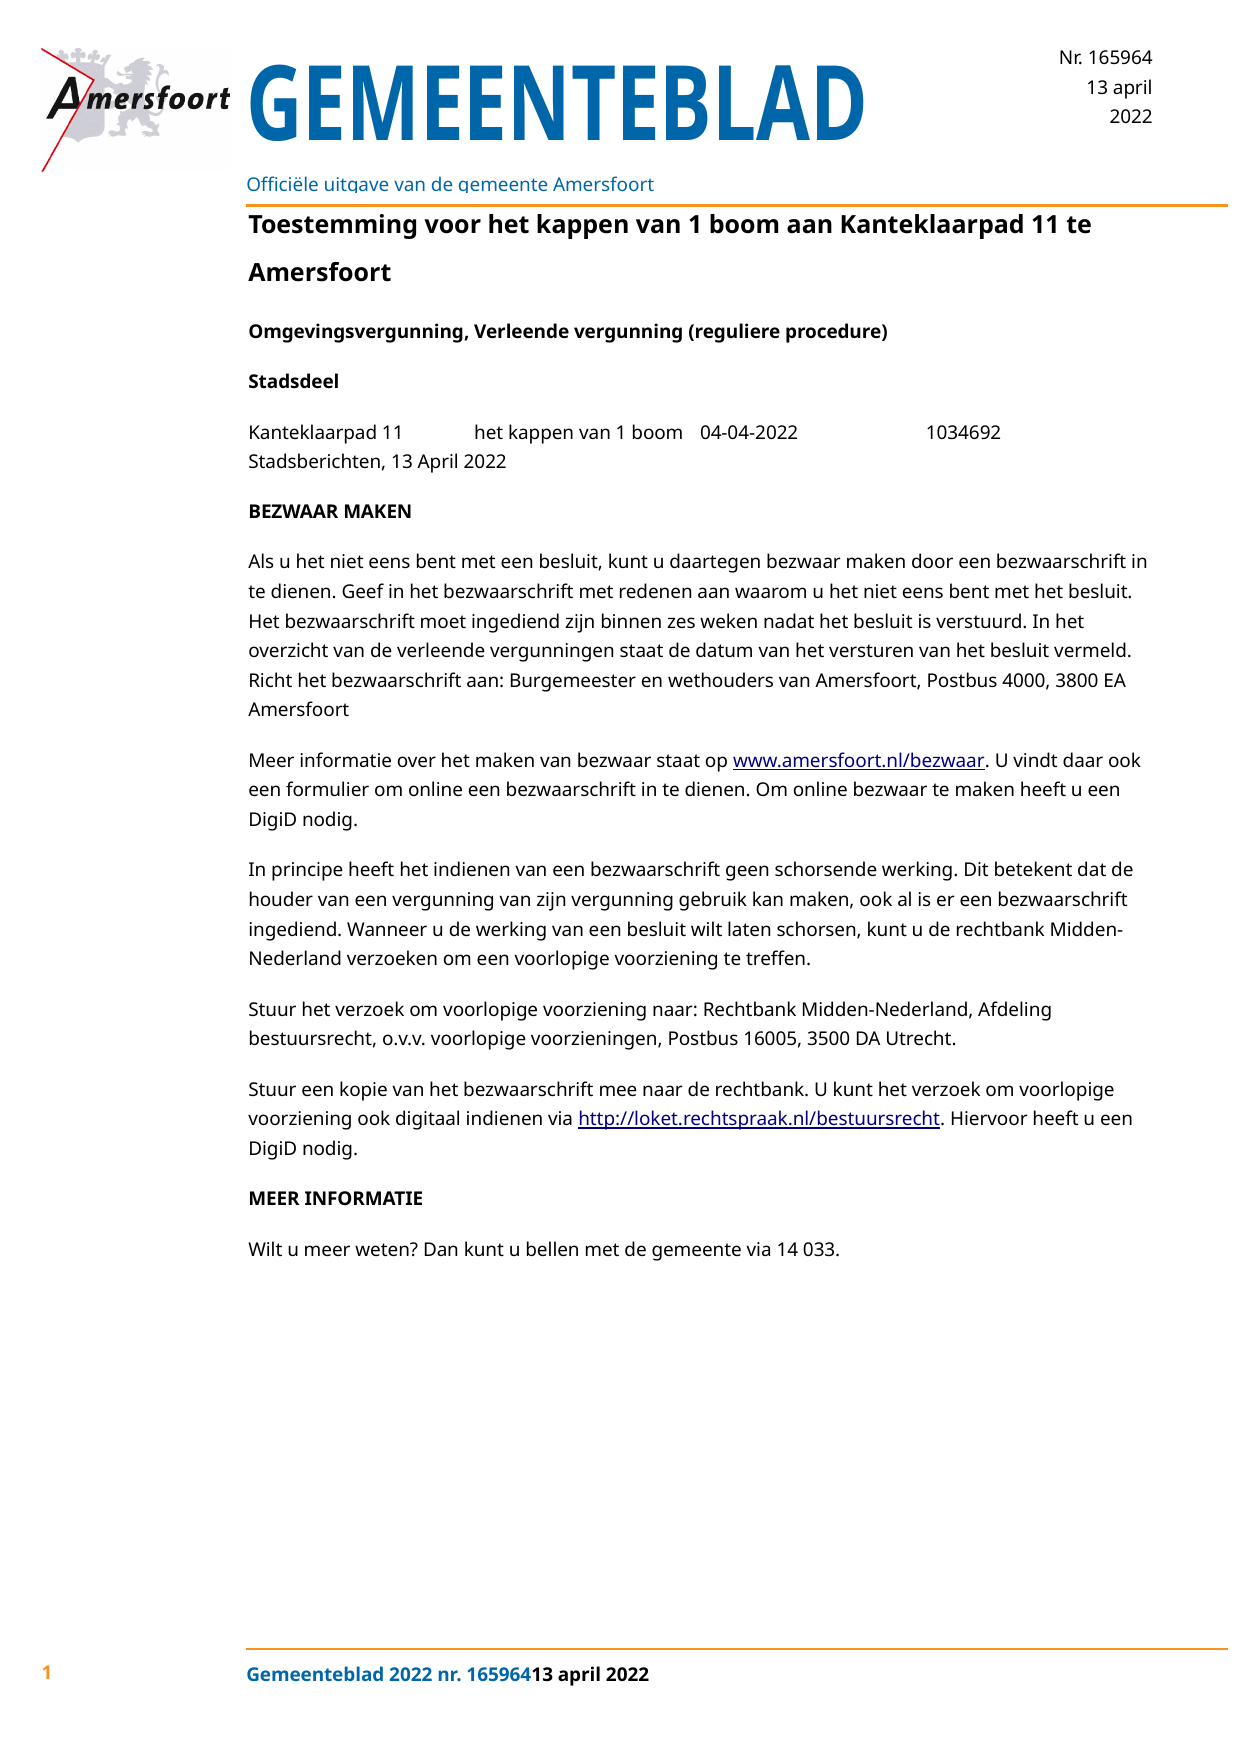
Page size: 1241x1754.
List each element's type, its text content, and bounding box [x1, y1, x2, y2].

text Stadsberichten, 13 April 2022 [248, 448, 1152, 473]
text Stadsdeel [248, 368, 1152, 394]
table_header het kappen van 1 boom [474, 419, 700, 444]
text BEZWAAR MAKEN [248, 498, 1152, 524]
table_header 1034692 [926, 419, 1152, 444]
table_header 04-04-2022 [700, 419, 926, 444]
text In principe heeft het indienen van een bezwaarschrift geen schorsende werking. Dit betekent dat de houder van een vergunning van zijn vergunning gebruik kan maken, ook al is er een bezwaarschrift ingediend. Wanneer u de werking van een besluit wilt laten schorsen, kunt u de rechtbank Midden-Nederland verzoeken om een voorlopige voorziening te treffen. [248, 857, 1152, 971]
text Meer informatie over het maken van bezwaar staat op www.amersfoort.nl/bezwaar. U vindt daar ook een formulier om online een bezwaarschrift in te dienen. Om online bezwaar te maken heeft u een DigiD nodig. [248, 747, 1152, 832]
table_header Kanteklaarpad 11 [248, 419, 474, 444]
text Stuur het verzoek om voorlopige voorziening naar: Rechtbank Midden-Nederland, Afdeling bestuursrecht, o.v.v. voorlopige voorzieningen, Postbus 16005, 3500 DA Utrecht. [248, 996, 1152, 1051]
text Stuur een kopie van het bezwaarschrift mee naar de rechtbank. U kunt het verzoek om voorlopige voorziening ook digitaal indienen via http://loket.rechtspraak.nl/bestuursrecht. Hiervoor heeft u een DigiD nodig. [248, 1076, 1152, 1161]
text MEER INFORMATIE [248, 1185, 1152, 1211]
text Wilt u meer weten? Dan kunt u bellen met de gemeente via 14 033. [248, 1236, 1152, 1261]
text Omgevingsvergunning, Verleende vergunning (reguliere procedure) [248, 318, 1152, 344]
picture [41, 47, 231, 172]
text Als u het niet eens bent met een besluit, kunt u daartegen bezwaar maken door een bezwaarschrift in te dienen. Geef in het bezwaarschrift met redenen aan waarom u het niet eens bent met het besluit. Het bezwaarschrift moet ingediend zijn binnen zes weken nadat het besluit is verstuurd. In het overzicht van de verleende vergunningen staat de datum van het versturen van het besluit vermeld. Richt het bezwaarschrift aan: Burgemeester en wethouders van Amersfoort, Postbus 4000, 3800 EA Amersfoort [248, 549, 1152, 722]
text Toestemming voor het kappen van 1 boom aan Kanteklaarpad 11 te Amersfoort [248, 207, 1152, 288]
